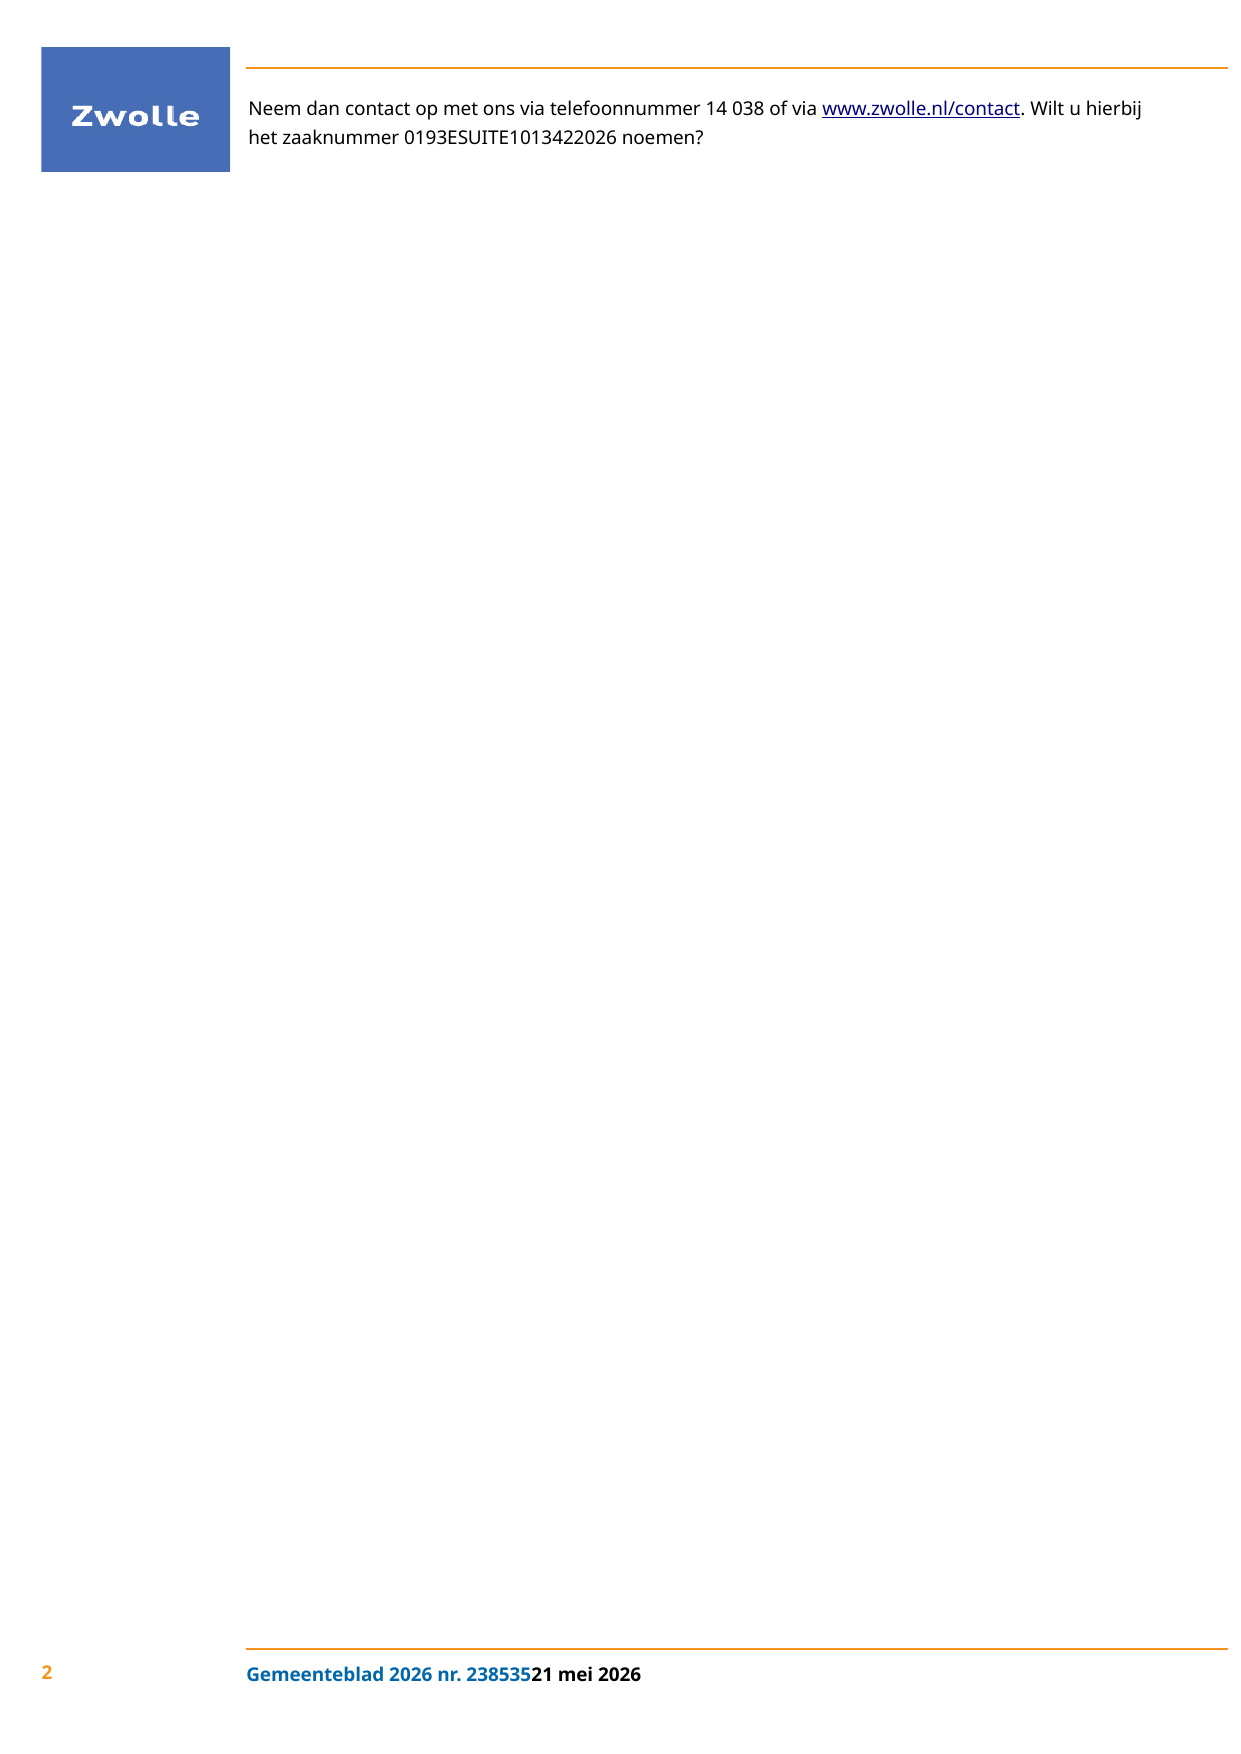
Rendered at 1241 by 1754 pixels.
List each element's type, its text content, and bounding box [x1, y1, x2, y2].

text Neem dan contact op met ons via telefoonnummer 14 038 of via www.zwolle.nl/contact. Wilt u hierbij het zaaknummer 0193ESUITE1013422026 noemen? [248, 95, 1152, 150]
picture [41, 47, 231, 172]
